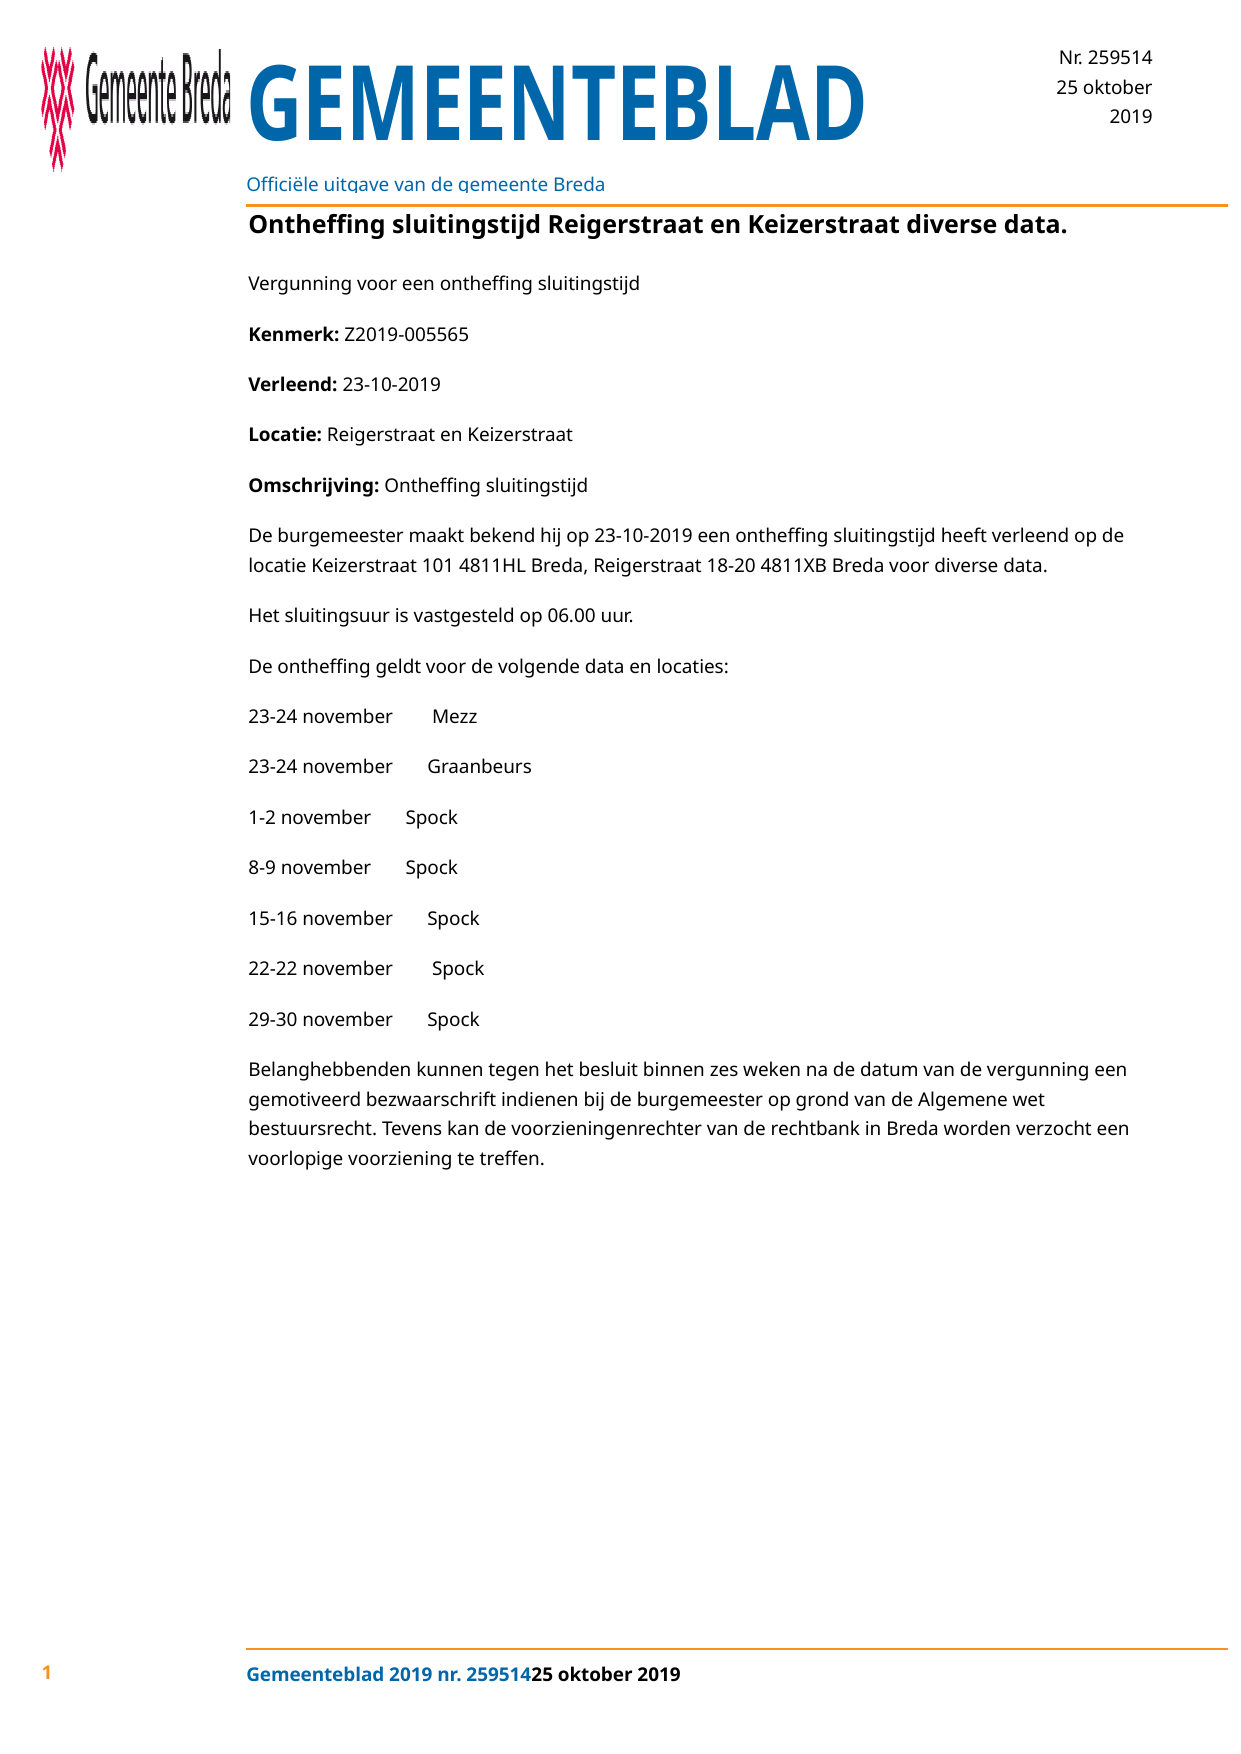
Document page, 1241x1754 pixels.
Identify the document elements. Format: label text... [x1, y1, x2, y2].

text 1-2 november Spock [248, 804, 1152, 830]
text 23-24 november Mezz [248, 703, 1152, 729]
text Ontheffing sluitingstijd Reigerstraat en Keizerstraat diverse data. [248, 207, 1152, 241]
text De burgemeester maakt bekend hij op 23-10-2019 een ontheffing sluitingstijd heeft verleend op de locatie Keizerstraat 101 4811HL Breda, Reigerstraat 18-20 4811XB Breda voor diverse data. [248, 522, 1152, 578]
text Vergunning voor een ontheffing sluitingstijd [248, 270, 1152, 296]
text Verleend: 23-10-2019 [248, 371, 1152, 397]
text 15-16 november Spock [248, 905, 1152, 931]
text Omschrijving: Ontheffing sluitingstijd [248, 472, 1152, 498]
text Locatie: Reigerstraat en Keizerstraat [248, 422, 1152, 447]
text 23-24 november Graanbeurs [248, 754, 1152, 779]
text De ontheffing geldt voor de volgende data en locaties: [248, 653, 1152, 678]
text Belanghebbenden kunnen tegen het besluit binnen zes weken na de datum van de vergunning een gemotiveerd bezwaarschrift indienen bij de burgemeester op grond van de Algemene wet bestuursrecht. Tevens kan de voorzieningenrechter van de rechtbank in Breda worden verzocht een voorlopige voorziening te treffen. [248, 1056, 1152, 1171]
text 29-30 november Spock [248, 1006, 1152, 1031]
text 8-9 november Spock [248, 854, 1152, 880]
text 22-22 november Spock [248, 955, 1152, 981]
picture [41, 47, 231, 172]
text Kenmerk: Z2019-005565 [248, 321, 1152, 346]
text Het sluitingsuur is vastgesteld op 06.00 uur. [248, 602, 1152, 628]
